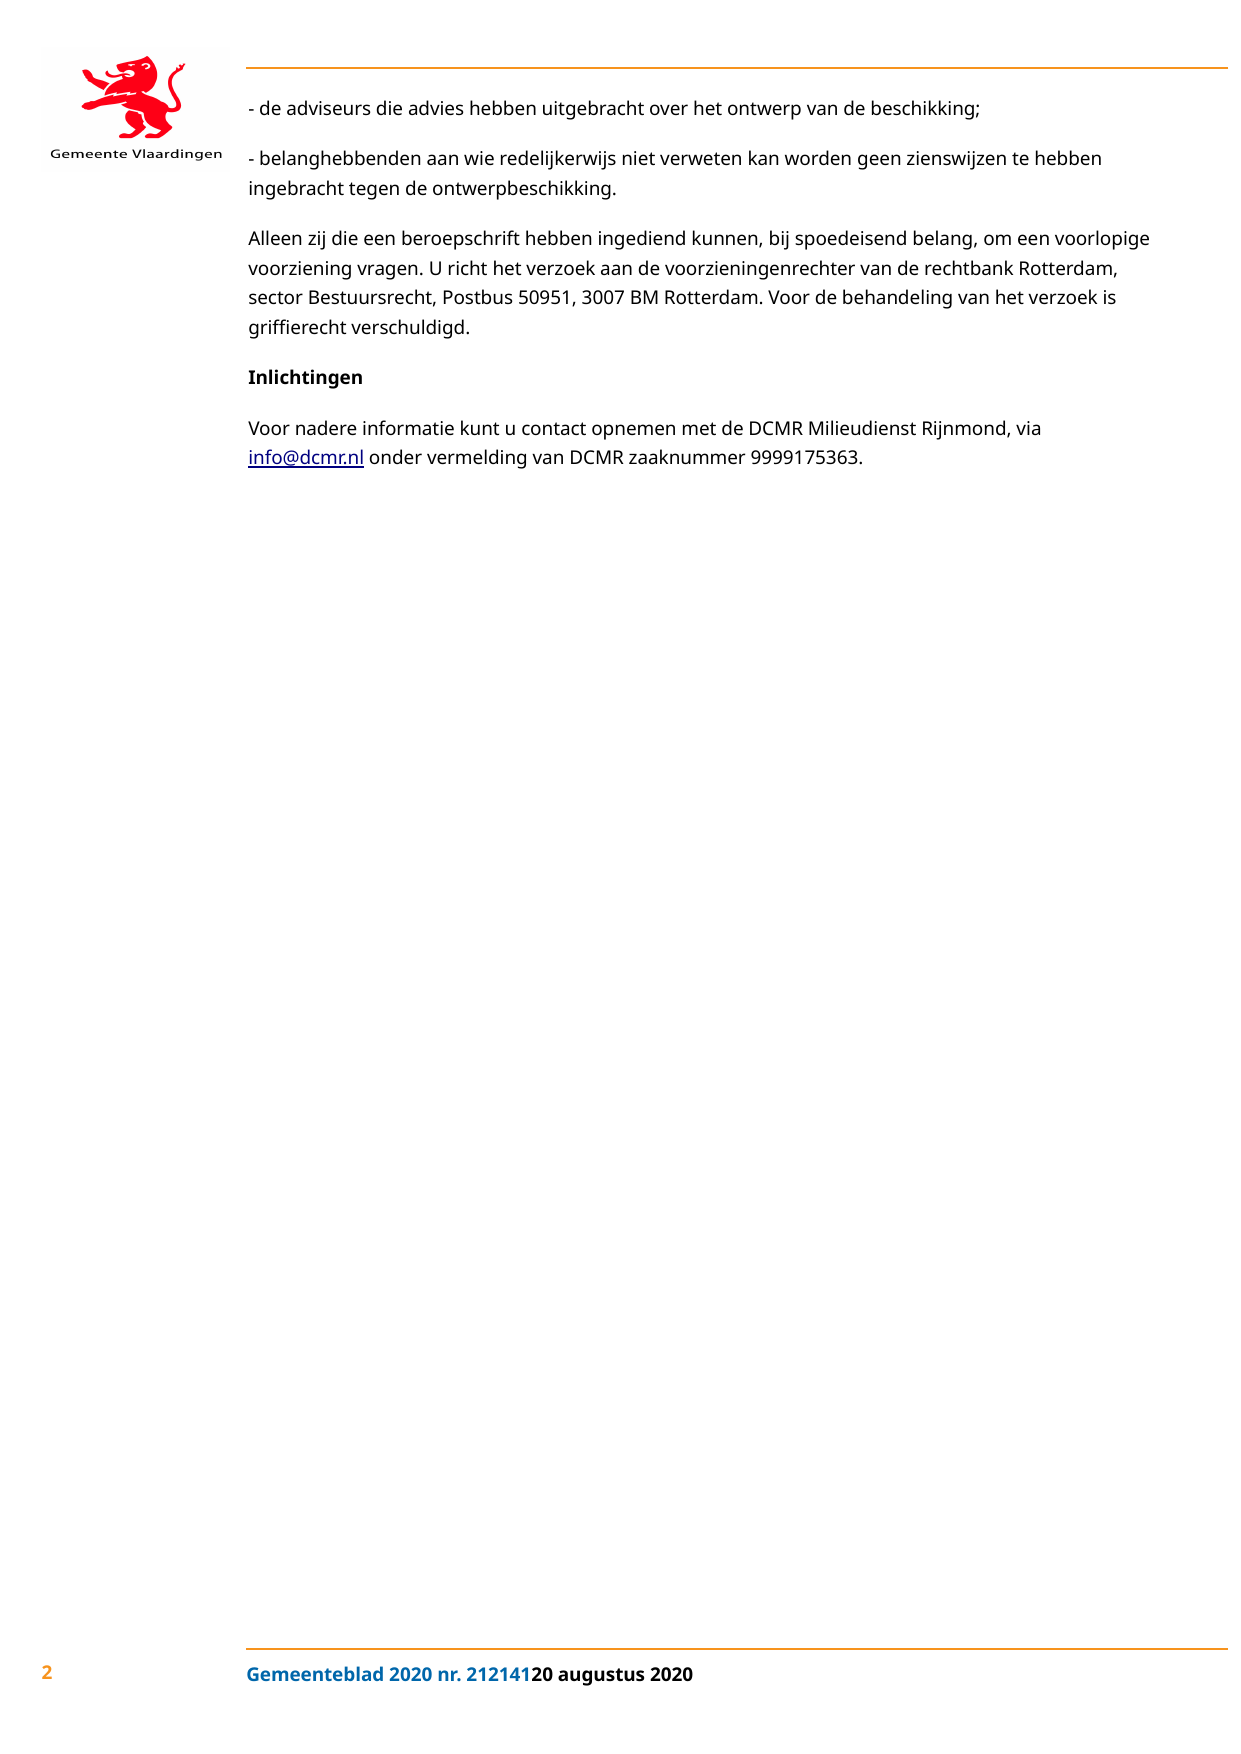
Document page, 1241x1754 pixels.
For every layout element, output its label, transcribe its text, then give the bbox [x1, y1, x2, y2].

text Inlichtingen [248, 364, 1152, 390]
text - de adviseurs die advies hebben uitgebracht over het ontwerp van de beschikking; [248, 95, 1152, 121]
picture [41, 47, 231, 172]
text - belanghebbenden aan wie redelijkerwijs niet verweten kan worden geen zienswijzen te hebben ingebracht tegen de ontwerpbeschikking. [248, 145, 1152, 201]
text Voor nadere informatie kunt u contact opnemen met de DCMR Milieudienst Rijnmond, via info@dcmr.nl onder vermelding van DCMR zaaknummer 9999175363. [248, 415, 1152, 470]
text Alleen zij die een beroepschrift hebben ingediend kunnen, bij spoedeisend belang, om een voorlopige voorziening vragen. U richt het verzoek aan de voorzieningenrechter van de rechtbank Rotterdam, sector Bestuursrecht, Postbus 50951, 3007 BM Rotterdam. Voor de behandeling van het verzoek is griffierecht verschuldigd. [248, 225, 1152, 340]
